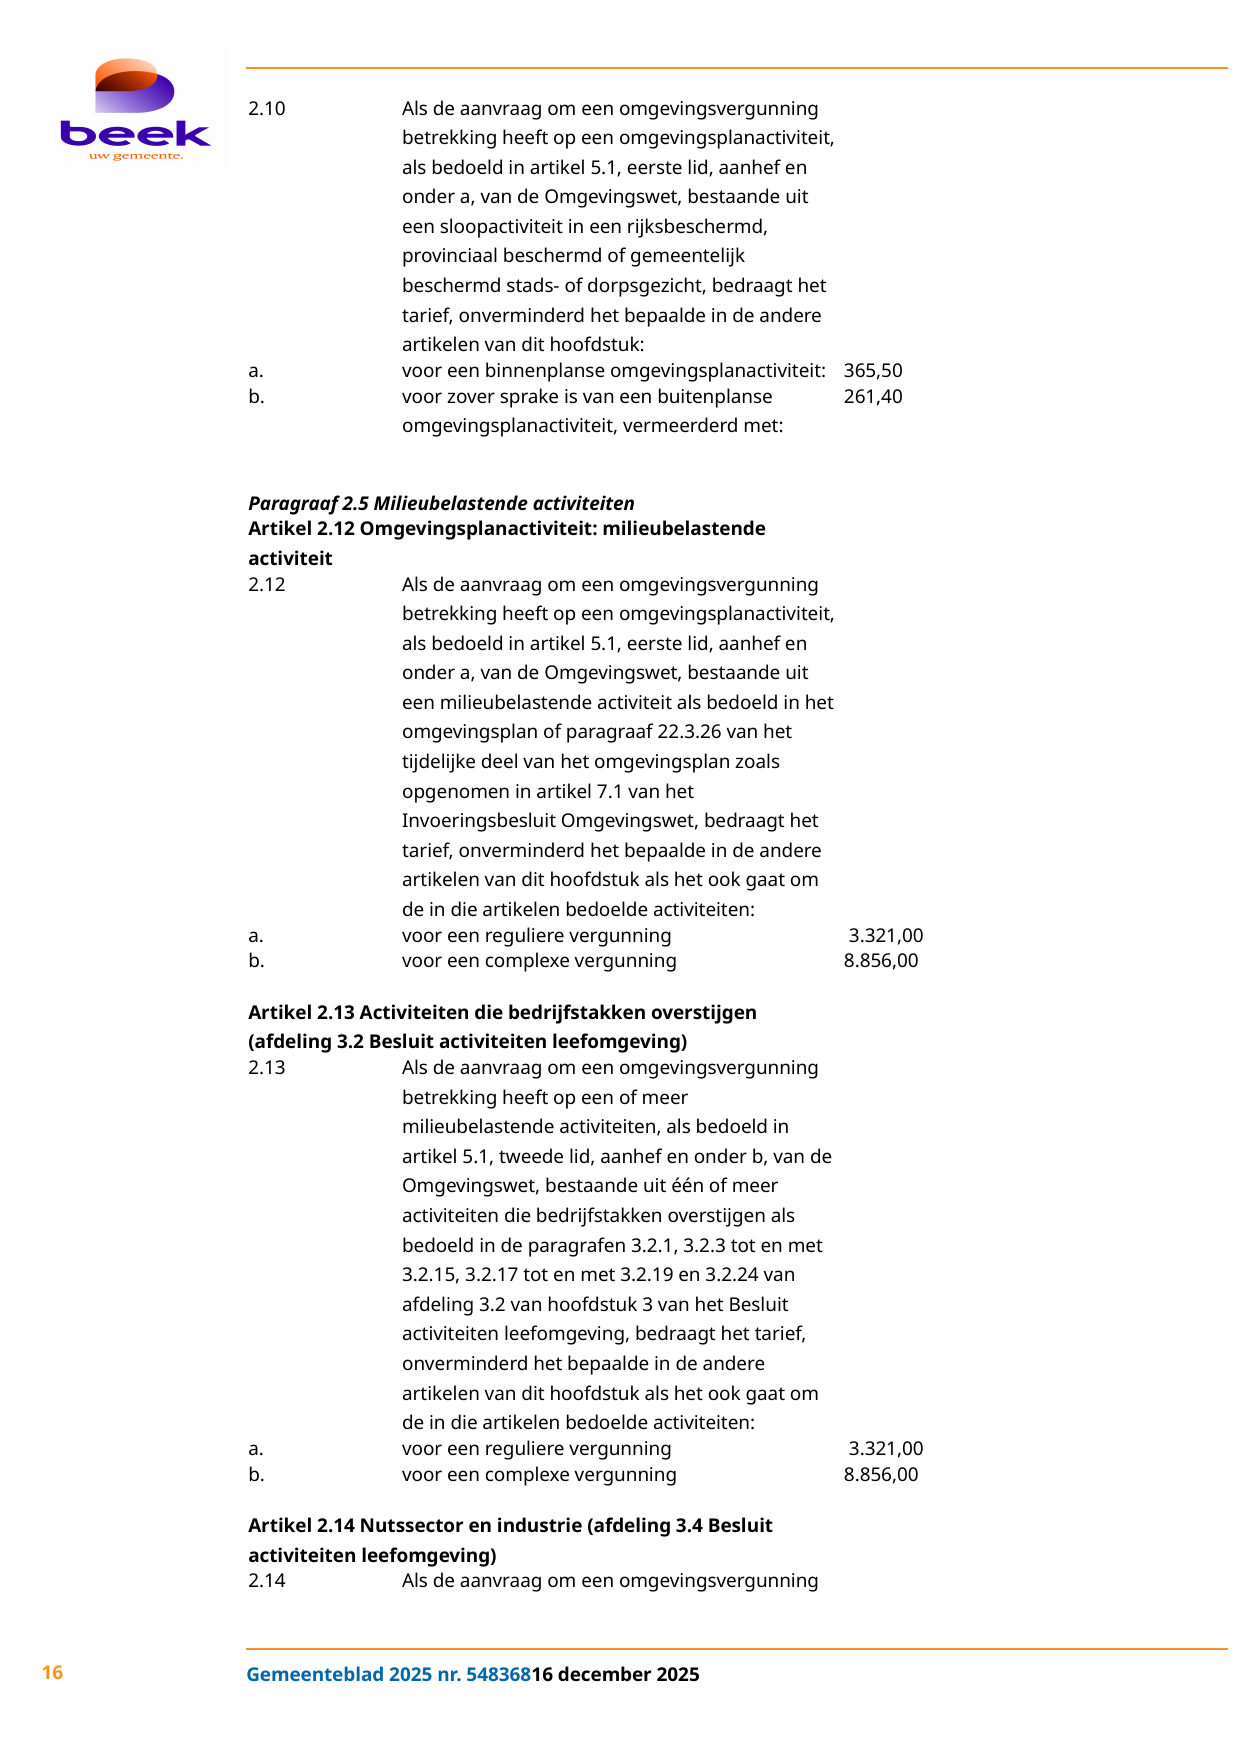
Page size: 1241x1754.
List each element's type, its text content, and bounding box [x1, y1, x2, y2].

table_cell Artikel 2.13 Activiteiten die bedrijfstakken overstijgen (afdeling 3.2 Besluit activiteiten leefomgeving) [248, 999, 844, 1054]
table_cell [998, 1512, 1152, 1568]
table_cell voor een reguliere vergunning [402, 922, 844, 948]
table_cell 8.856,00 [844, 1461, 998, 1487]
table_cell b. [248, 948, 402, 973]
table_cell [998, 383, 1152, 438]
table_cell [844, 1568, 998, 1593]
table_cell 3.321,00 [844, 1435, 998, 1461]
table_cell 2.10 [248, 95, 402, 357]
table_cell [998, 438, 1152, 464]
table_cell [844, 1512, 998, 1568]
table_cell b. [248, 383, 402, 438]
table_cell [998, 357, 1152, 383]
table_cell [844, 438, 998, 464]
table_cell [998, 1054, 1152, 1435]
table_cell voor zover sprake is van een buitenplanse omgevingsplanactiviteit, vermeerderd met: [402, 383, 844, 438]
table_cell voor een reguliere vergunning [402, 1435, 844, 1461]
table_cell a. [248, 922, 402, 948]
table_cell [998, 1487, 1152, 1512]
table_cell [998, 571, 1152, 922]
table_cell 2.14 [248, 1568, 402, 1593]
table_cell [844, 1487, 998, 1512]
table_cell [402, 1487, 844, 1512]
table_cell voor een complexe vergunning [402, 948, 844, 973]
table_cell [844, 490, 998, 515]
table_cell [998, 490, 1152, 515]
table_cell Paragraaf 2.5 Milieubelastende activiteiten [248, 490, 844, 515]
table_cell [998, 95, 1152, 357]
table_cell [248, 1487, 402, 1512]
table_cell [248, 973, 402, 999]
table_cell b. [248, 1461, 402, 1487]
table_cell [998, 1461, 1152, 1487]
table_cell 3.321,00 [844, 922, 998, 948]
table_cell [844, 95, 998, 357]
table_cell [402, 438, 844, 464]
table_cell [998, 1568, 1152, 1593]
table_cell [844, 571, 998, 922]
table_cell [998, 999, 1152, 1054]
table_cell [844, 1054, 998, 1435]
table_cell Artikel 2.14 Nutssector en industrie (afdeling 3.4 Besluit activiteiten leefomgeving) [248, 1512, 844, 1568]
table_cell Als de aanvraag om een omgevingsvergunning betrekking heeft op een omgevingsplanactiviteit, als bedoeld in artikel 5.1, eerste lid, aanhef en onder a, van de Omgevingswet, bestaande uit een sloopactiviteit in een rijksbeschermd, provinciaal beschermd of gemeentelijk beschermd stads- of dorpsgezicht, bedraagt het tarief, onverminderd het bepaalde in de andere artikelen van dit hoofdstuk: [402, 95, 844, 357]
table_cell [998, 515, 1152, 571]
table_cell Als de aanvraag om een omgevingsvergunning betrekking heeft op een of meer milieubelastende activiteiten, als bedoeld in artikel 5.1, tweede lid, aanhef en onder b, van de Omgevingswet, bestaande uit één of meer activiteiten die bedrijfstakken overstijgen als bedoeld in de paragrafen 3.2.1, 3.2.3 tot en met 3.2.15, 3.2.17 tot en met 3.2.19 en 3.2.24 van afdeling 3.2 van hoofdstuk 3 van het Besluit activiteiten leefomgeving, bedraagt het tarief, onverminderd het bepaalde in de andere artikelen van dit hoofdstuk als het ook gaat om de in die artikelen bedoelde activiteiten: [402, 1054, 844, 1435]
table_cell 261,40 [844, 383, 998, 438]
table_cell voor een complexe vergunning [402, 1461, 844, 1487]
table_cell 365,50 [844, 357, 998, 383]
table_cell [844, 999, 998, 1054]
table_cell [844, 515, 998, 571]
table_cell [844, 464, 998, 490]
table_cell Als de aanvraag om een omgevingsvergunning betrekking heeft op een omgevingsplanactiviteit, als bedoeld in artikel 5.1, eerste lid, aanhef en onder a, van de Omgevingswet, bestaande uit een milieubelastende activiteit als bedoeld in het omgevingsplan of paragraaf 22.3.26 van het tijdelijke deel van het omgevingsplan zoals opgenomen in artikel 7.1 van het Invoeringsbesluit Omgevingswet, bedraagt het tarief, onverminderd het bepaalde in de andere artikelen van dit hoofdstuk als het ook gaat om de in die artikelen bedoelde activiteiten: [402, 571, 844, 922]
table_cell Artikel 2.12 Omgevingsplanactiviteit: milieubelastende activiteit [248, 515, 844, 571]
table_cell [998, 1435, 1152, 1461]
table_cell [998, 973, 1152, 999]
table_cell voor een binnenplanse omgevingsplanactiviteit: [402, 357, 844, 383]
table_cell [402, 464, 844, 490]
table_cell 2.13 [248, 1054, 402, 1435]
table_cell [998, 922, 1152, 948]
table_cell [844, 973, 998, 999]
picture [41, 47, 231, 172]
table_cell [998, 948, 1152, 973]
table_cell 2.12 [248, 571, 402, 922]
table_cell Als de aanvraag om een omgevingsvergunning [402, 1568, 844, 1593]
table_cell a. [248, 357, 402, 383]
table_cell [402, 973, 844, 999]
table_cell a. [248, 1435, 402, 1461]
table_cell [998, 464, 1152, 490]
table_cell [248, 438, 402, 464]
table_cell 8.856,00 [844, 948, 998, 973]
table_cell [248, 464, 402, 490]
